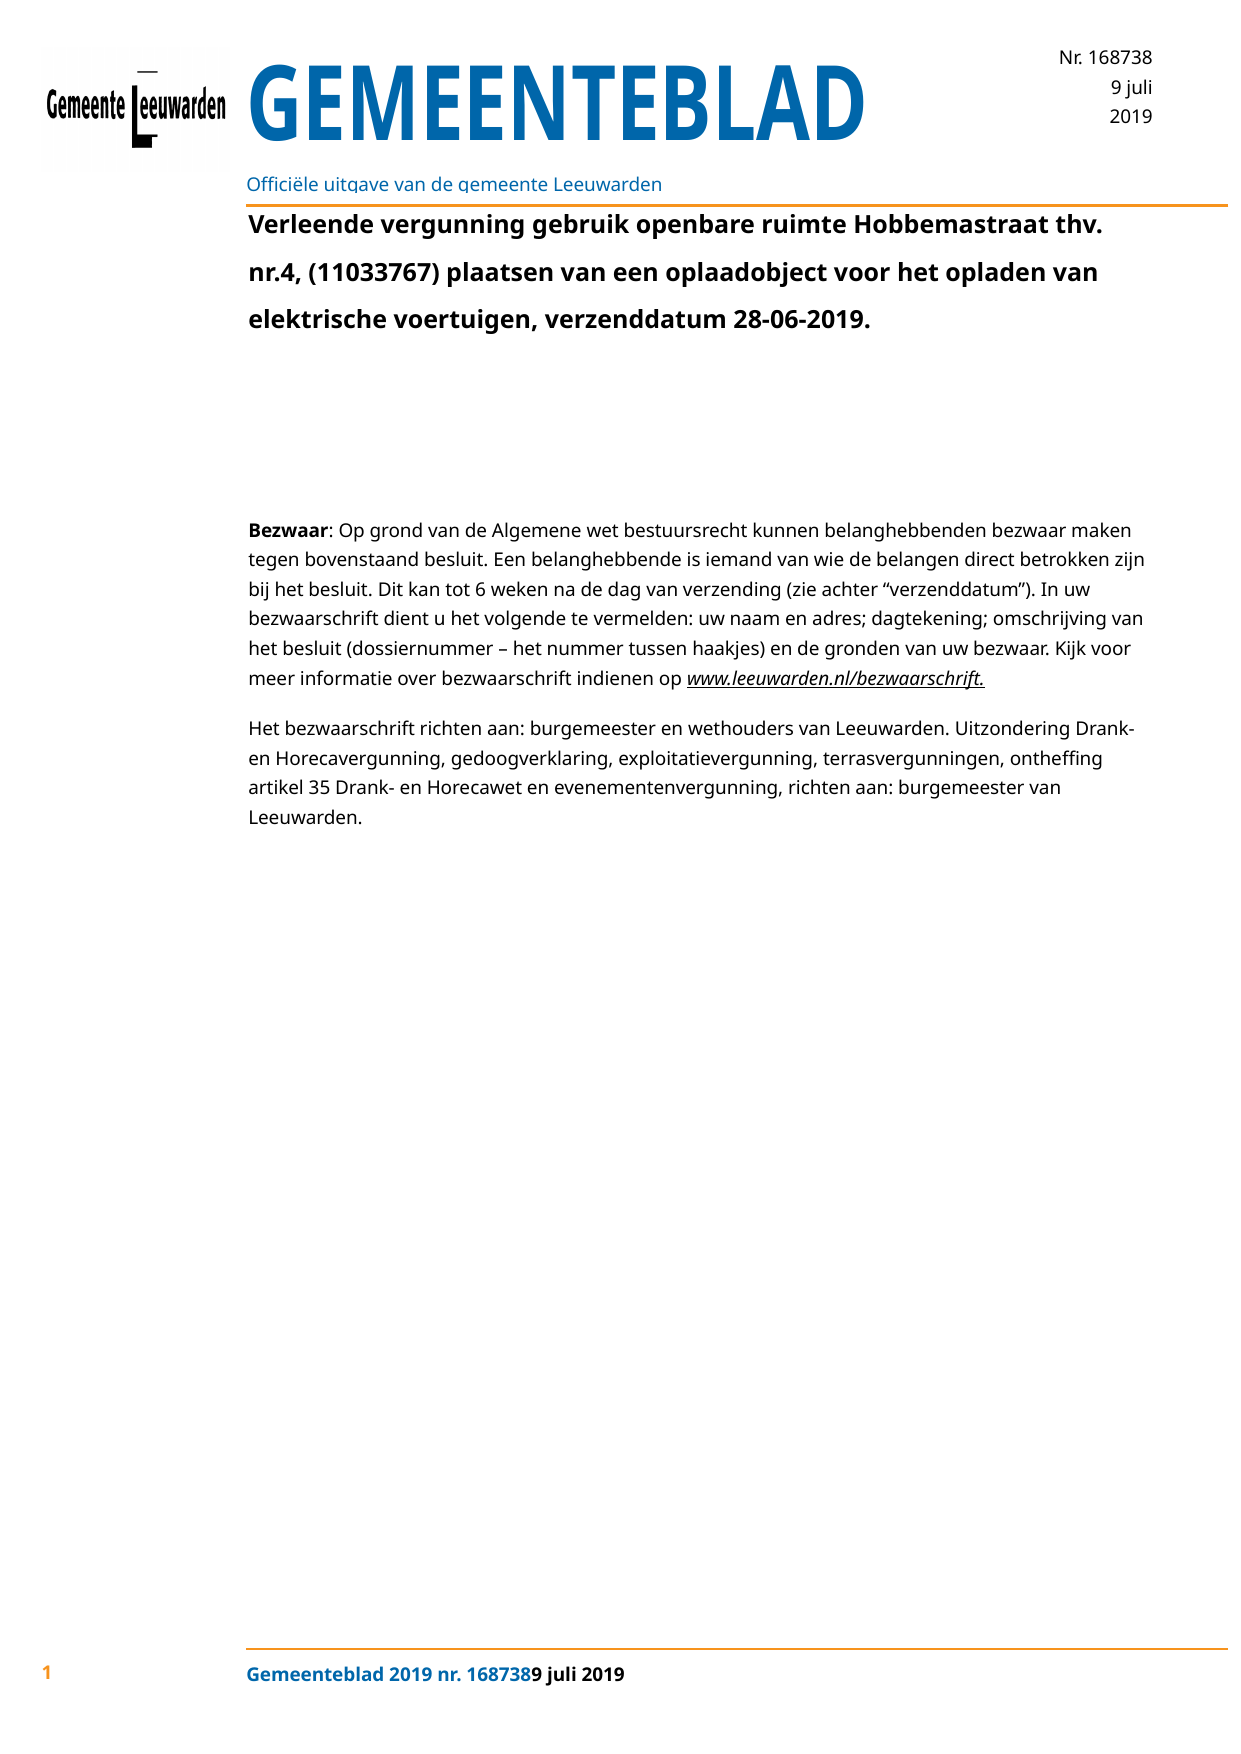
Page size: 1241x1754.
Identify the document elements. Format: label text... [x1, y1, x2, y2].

text Het bezwaarschrift richten aan: burgemeester en wethouders van Leeuwarden. Uitzondering Drank- en Horecavergunning, gedoogverklaring, exploitatievergunning, terrasvergunningen, ontheffing artikel 35 Drank- en Horecawet en evenementenvergunning, richten aan: burgemeester van Leeuwarden. [248, 715, 1152, 829]
text Verleende vergunning gebruik openbare ruimte Hobbemastraat thv. nr.4, (11033767) plaatsen van een oplaadobject voor het opladen van elektrische voertuigen, verzenddatum 28-06-2019. [248, 207, 1152, 336]
text Bezwaar: Op grond van de Algemene wet bestuursrecht kunnen belanghebbenden bezwaar maken tegen bovenstaand besluit. Een belanghebbende is iemand van wie de belangen direct betrokken zijn bij het besluit. Dit kan tot 6 weken na de dag van verzending (zie achter “verzenddatum”). In uw bezwaarschrift dient u het volgende te vermelden: uw naam en adres; dagtekening; omschrijving van het besluit (dossiernummer – het nummer tussen haakjes) en de gronden van uw bezwaar. Kijk voor meer informatie over bezwaarschrift indienen op www.leeuwarden.nl/bezwaarschrift. [248, 517, 1152, 690]
picture [41, 47, 231, 172]
